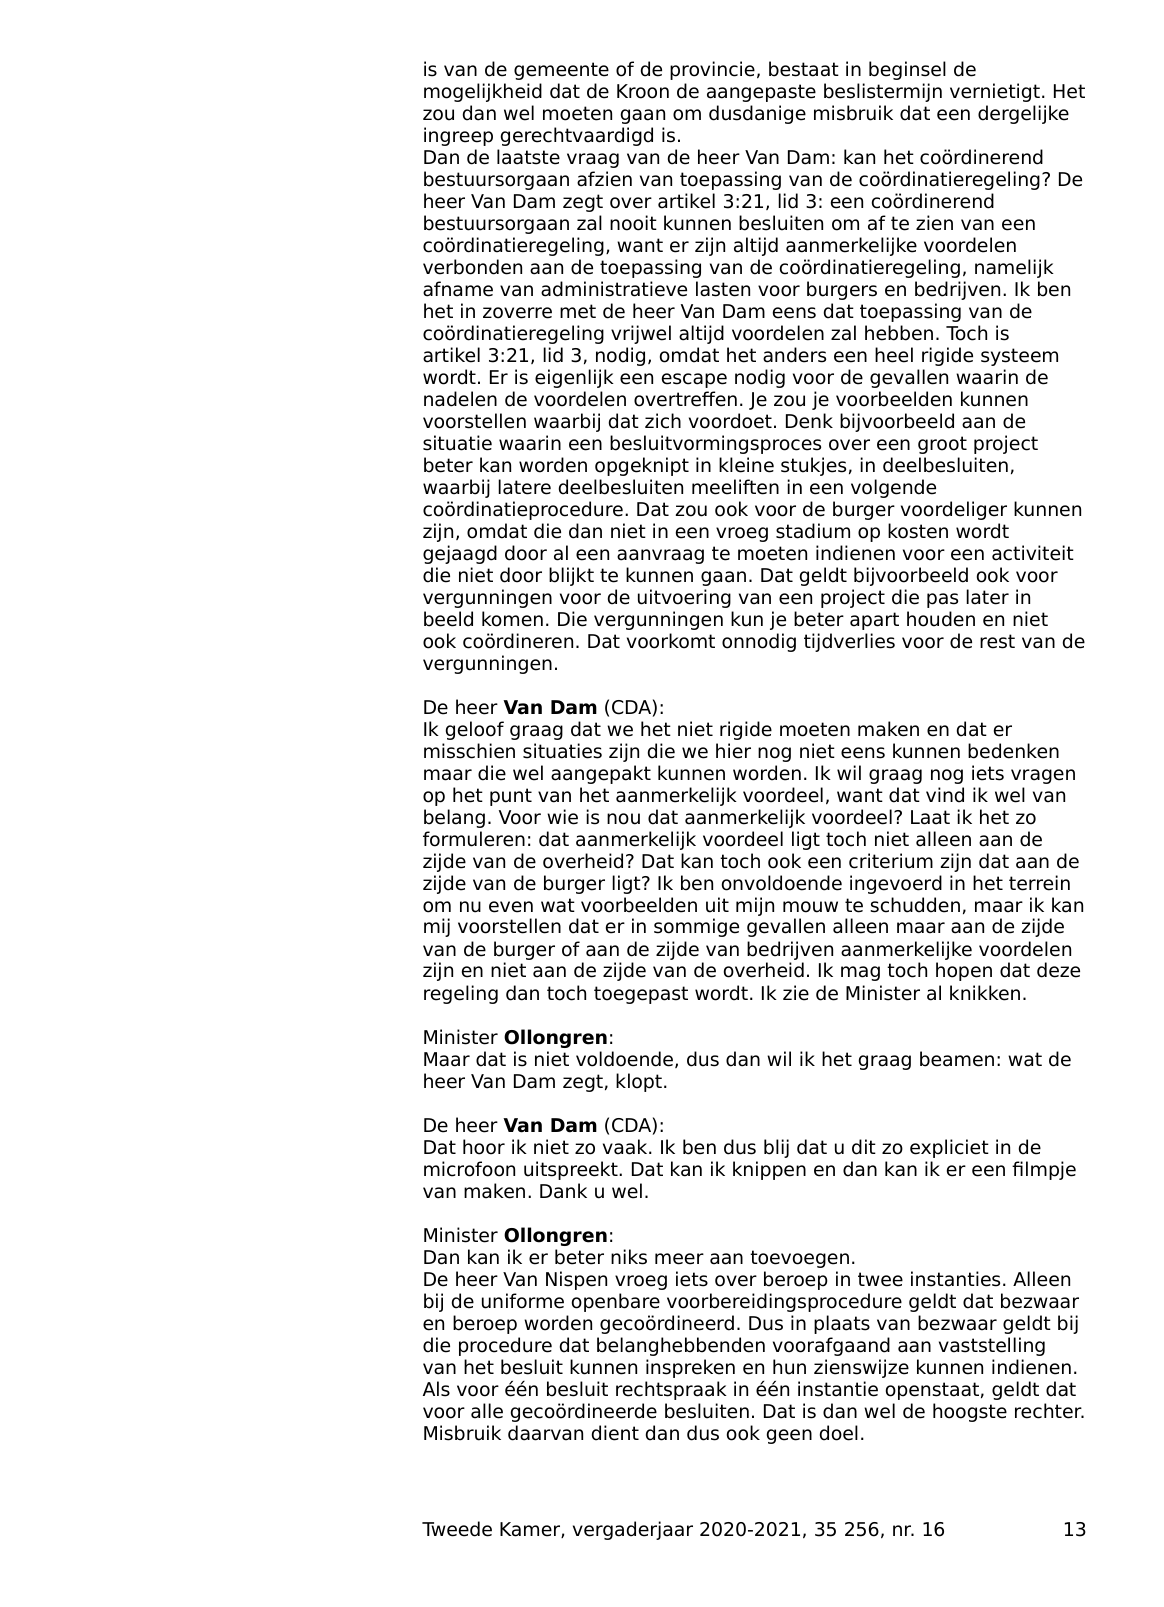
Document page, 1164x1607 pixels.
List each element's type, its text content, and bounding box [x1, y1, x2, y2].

text Dan kan ik er beter niks meer aan toevoegen. [422, 1247, 1087, 1269]
text is van de gemeente of de provincie, bestaat in beginsel de mogelijkheid dat de Kroon de aangepaste beslistermijn vernietigt. Het zou dan wel moeten gaan om dusdanige misbruik dat een dergelijke ingreep gerechtvaardigd is. [422, 59, 1087, 147]
text De heer Van Dam (CDA): [422, 1115, 1087, 1137]
text De heer Van Nispen vroeg iets over beroep in twee instanties. Alleen bij de uniforme openbare voorbereidingsprocedure geldt dat bezwaar en beroep worden gecoördineerd. Dus in plaats van bezwaar geldt bij die procedure dat belanghebbenden voorafgaand aan vaststelling van het besluit kunnen inspreken en hun zienswijze kunnen indienen. Als voor één besluit rechtspraak in één instantie openstaat, geldt dat voor alle gecoördineerde besluiten. Dat is dan wel de hoogste rechter. Misbruik daarvan dient dan dus ook geen doel. [422, 1269, 1087, 1444]
text Maar dat is niet voldoende, dus dan wil ik het graag beamen: wat de heer Van Dam zegt, klopt. [422, 1048, 1087, 1092]
text Dat hoor ik niet zo vaak. Ik ben dus blij dat u dit zo expliciet in de microfoon uitspreekt. Dat kan ik knippen en dan kan ik er een filmpje van maken. Dank u wel. [422, 1137, 1087, 1203]
text Minister Ollongren: [422, 1027, 1087, 1048]
text Dan de laatste vraag van de heer Van Dam: kan het coördinerend bestuursorgaan afzien van toepassing van de coördinatieregeling? De heer Van Dam zegt over artikel 3:21, lid 3: een coördinerend bestuursorgaan zal nooit kunnen besluiten om af te zien van een coördinatieregeling, want er zijn altijd aanmerkelijke voordelen verbonden aan de toepassing van de coördinatieregeling, namelijk afname van administratieve lasten voor burgers en bedrijven. Ik ben het in zoverre met de heer Van Dam eens dat toepassing van de coördinatieregeling vrijwel altijd voordelen zal hebben. Toch is artikel 3:21, lid 3, nodig, omdat het anders een heel rigide systeem wordt. Er is eigenlijk een escape nodig voor de gevallen waarin de nadelen de voordelen overtreffen. Je zou je voorbeelden kunnen voorstellen waarbij dat zich voordoet. Denk bijvoorbeeld aan de situatie waarin een besluitvormingsproces over een groot project beter kan worden opgeknipt in kleine stukjes, in deelbesluiten, waarbij latere deelbesluiten meeliften in een volgende coördinatieprocedure. Dat zou ook voor de burger voordeliger kunnen zijn, omdat die dan niet in een vroeg stadium op kosten wordt gejaagd door al een aanvraag te moeten indienen voor een activiteit die niet door blijkt te kunnen gaan. Dat geldt bijvoorbeeld ook voor vergunningen voor de uitvoering van een project die pas later in beeld komen. Die vergunningen kun je beter apart houden en niet ook coördineren. Dat voorkomt onnodig tijdverlies voor de rest van de vergunningen. [422, 147, 1087, 674]
text Minister Ollongren: [422, 1225, 1087, 1247]
text Ik geloof graag dat we het niet rigide moeten maken en dat er misschien situaties zijn die we hier nog niet eens kunnen bedenken maar die wel aangepakt kunnen worden. Ik wil graag nog iets vragen op het punt van het aanmerkelijk voordeel, want dat vind ik wel van belang. Voor wie is nou dat aanmerkelijk voordeel? Laat ik het zo formuleren: dat aanmerkelijk voordeel ligt toch niet alleen aan de zijde van de overheid? Dat kan toch ook een criterium zijn dat aan de zijde van de burger ligt? Ik ben onvoldoende ingevoerd in het terrein om nu even wat voorbeelden uit mijn mouw te schudden, maar ik kan mij voorstellen dat er in sommige gevallen alleen maar aan de zijde van de burger of aan de zijde van bedrijven aanmerkelijke voordelen zijn en niet aan de zijde van de overheid. Ik mag toch hopen dat deze regeling dan toch toegepast wordt. Ik zie de Minister al knikken. [422, 719, 1087, 1004]
text De heer Van Dam (CDA): [422, 697, 1087, 719]
